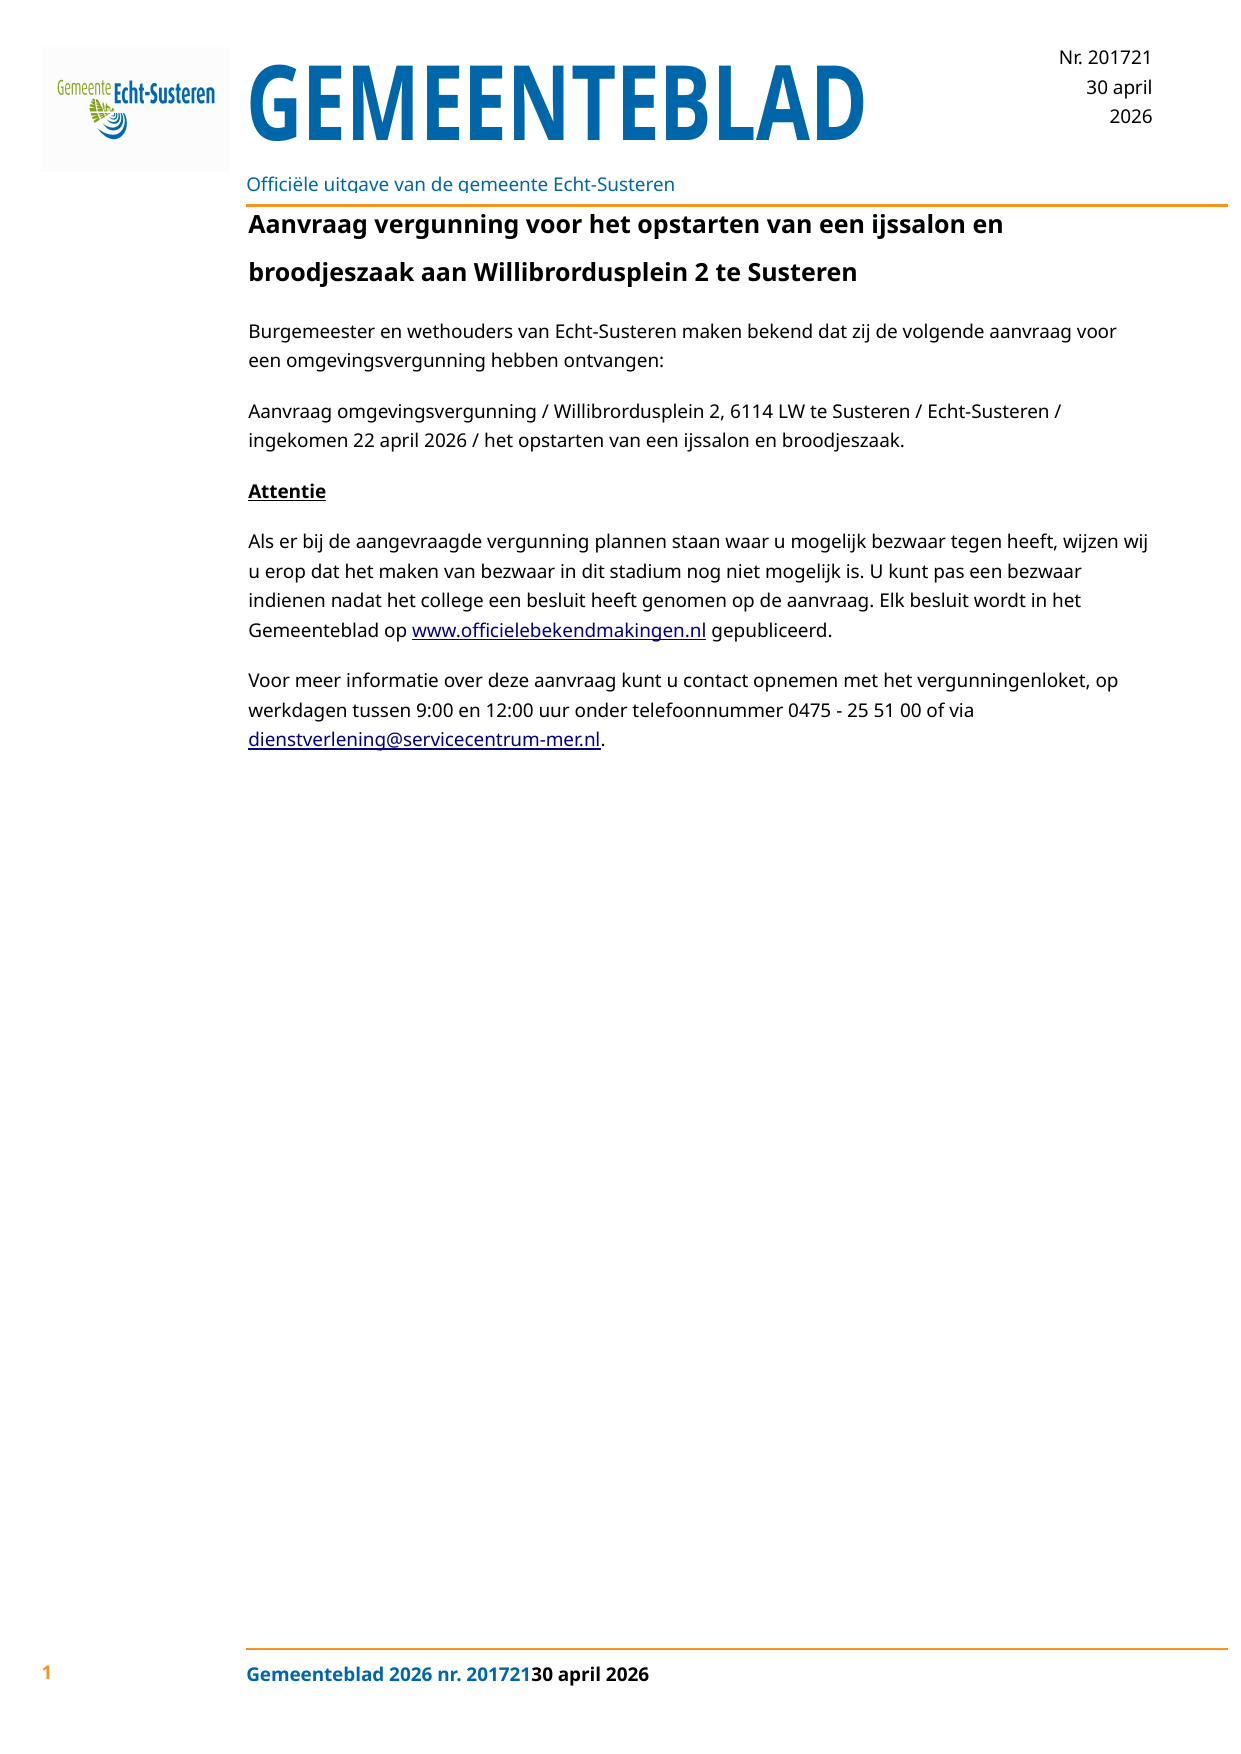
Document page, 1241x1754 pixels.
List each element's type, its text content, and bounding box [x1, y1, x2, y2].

text Aanvraag vergunning voor het opstarten van een ijssalon en broodjeszaak aan Willibrordusplein 2 te Susteren [248, 207, 1152, 288]
picture [41, 47, 231, 172]
text Attentie [248, 478, 1152, 504]
text Voor meer informatie over deze aanvraag kunt u contact opnemen met het vergunningenloket, op werkdagen tussen 9:00 en 12:00 uur onder telefoonnummer 0475 - 25 51 00 of via dienstverlening@servicecentrum-mer.nl. [248, 667, 1152, 752]
text Burgemeester en wethouders van Echt-Susteren maken bekend dat zij de volgende aanvraag voor een omgevingsvergunning hebben ontvangen: [248, 318, 1152, 373]
text Aanvraag omgevingsvergunning / Willibrordusplein 2, 6114 LW te Susteren / Echt-Susteren / ingekomen 22 april 2026 / het opstarten van een ijssalon en broodjeszaak. [248, 398, 1152, 453]
text Als er bij de aangevraagde vergunning plannen staan waar u mogelijk bezwaar tegen heeft, wijzen wij u erop dat het maken van bezwaar in dit stadium nog niet mogelijk is. U kunt pas een bezwaar indienen nadat het college een besluit heeft genomen op de aanvraag. Elk besluit wordt in het Gemeenteblad op www.officielebekendmakingen.nl gepubliceerd. [248, 528, 1152, 643]
